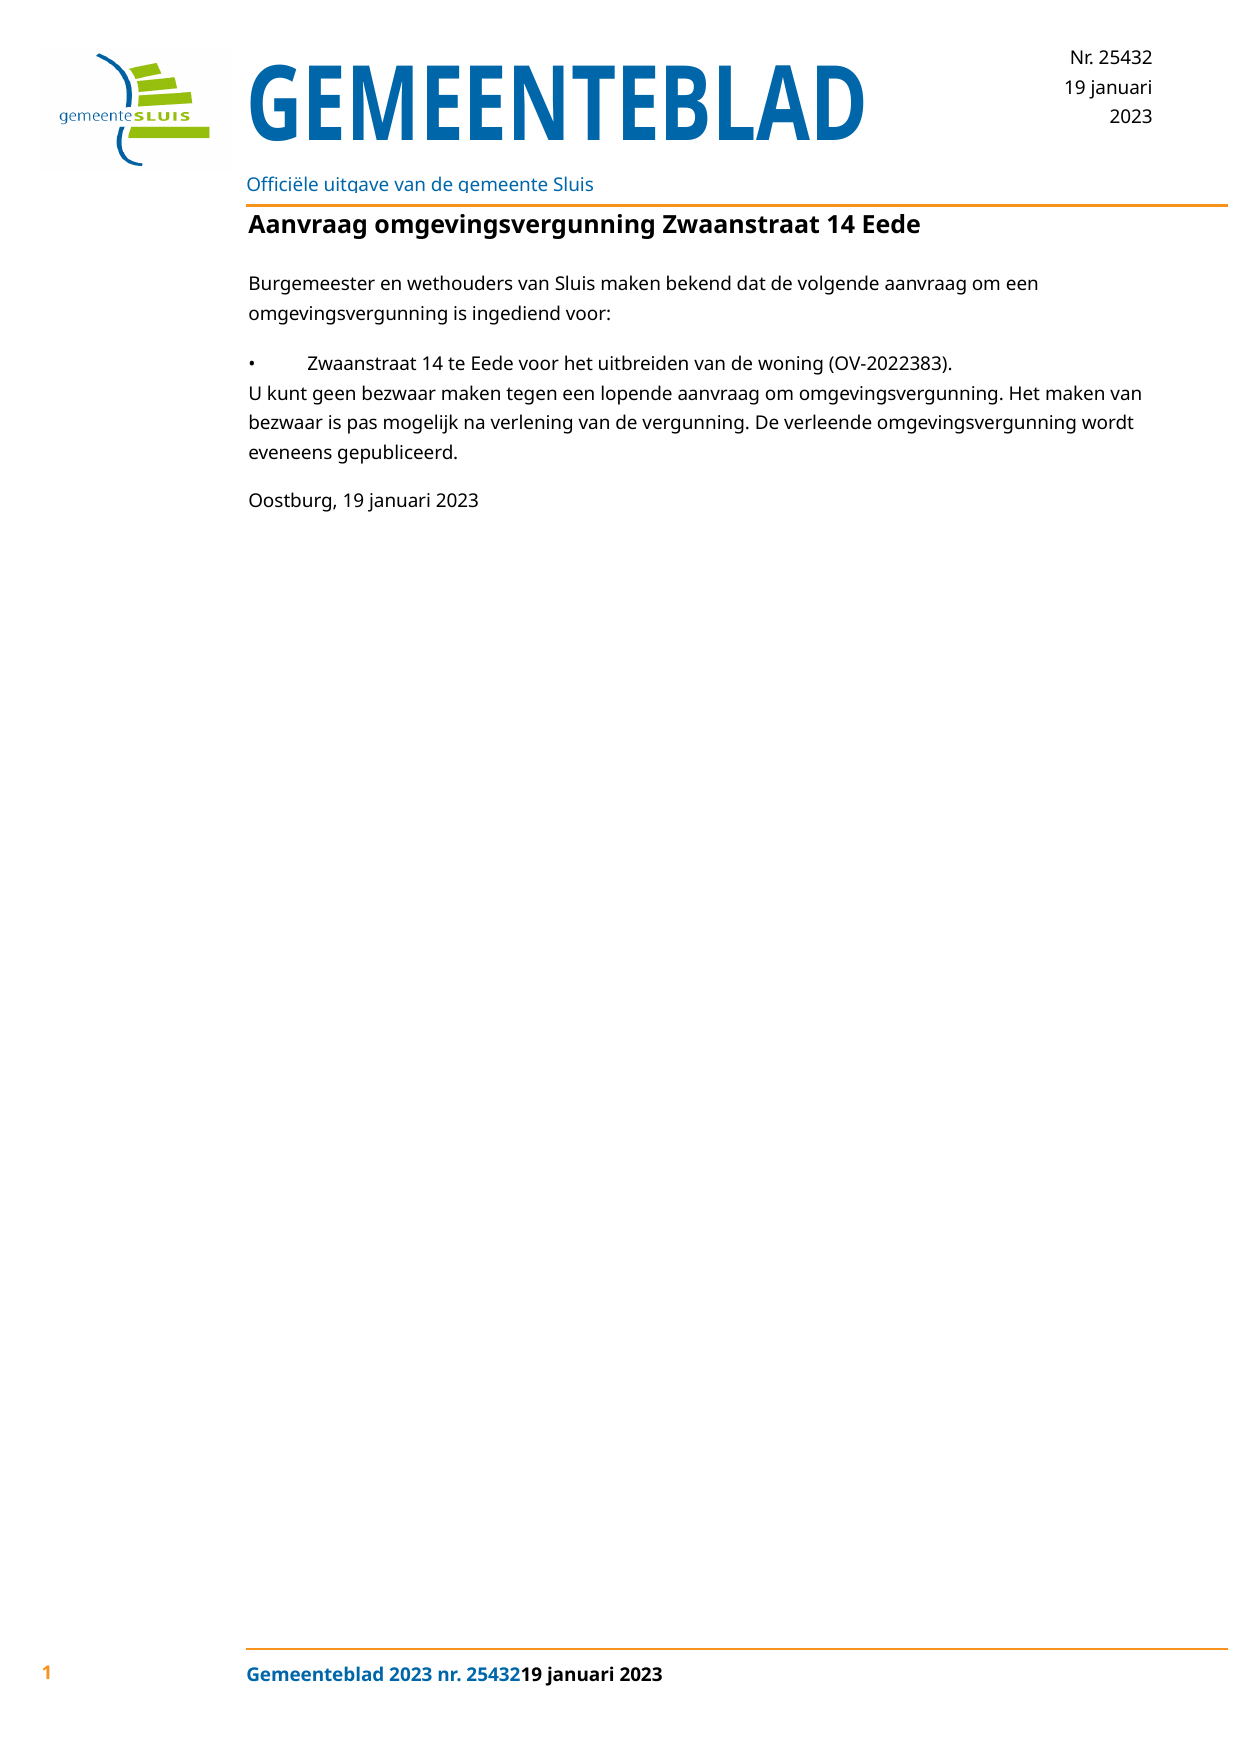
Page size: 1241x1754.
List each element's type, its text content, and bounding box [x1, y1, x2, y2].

text Aanvraag omgevingsvergunning Zwaanstraat 14 Eede [248, 207, 1152, 241]
text Oostburg, 19 januari 2023 [248, 487, 1152, 513]
picture [41, 47, 231, 172]
text Burgemeester en wethouders van Sluis maken bekend dat de volgende aanvraag om een omgevingsvergunning is ingediend voor: [248, 270, 1152, 326]
text U kunt geen bezwaar maken tegen een lopende aanvraag om omgevingsvergunning. Het maken van bezwaar is pas mogelijk na verlening van de vergunning. De verleende omgevingsvergunning wordt eveneens gepubliceerd. [248, 380, 1152, 465]
list Zwaanstraat 14 te Eede voor het uitbreiden van de woning (OV-2022383). [248, 350, 1152, 376]
